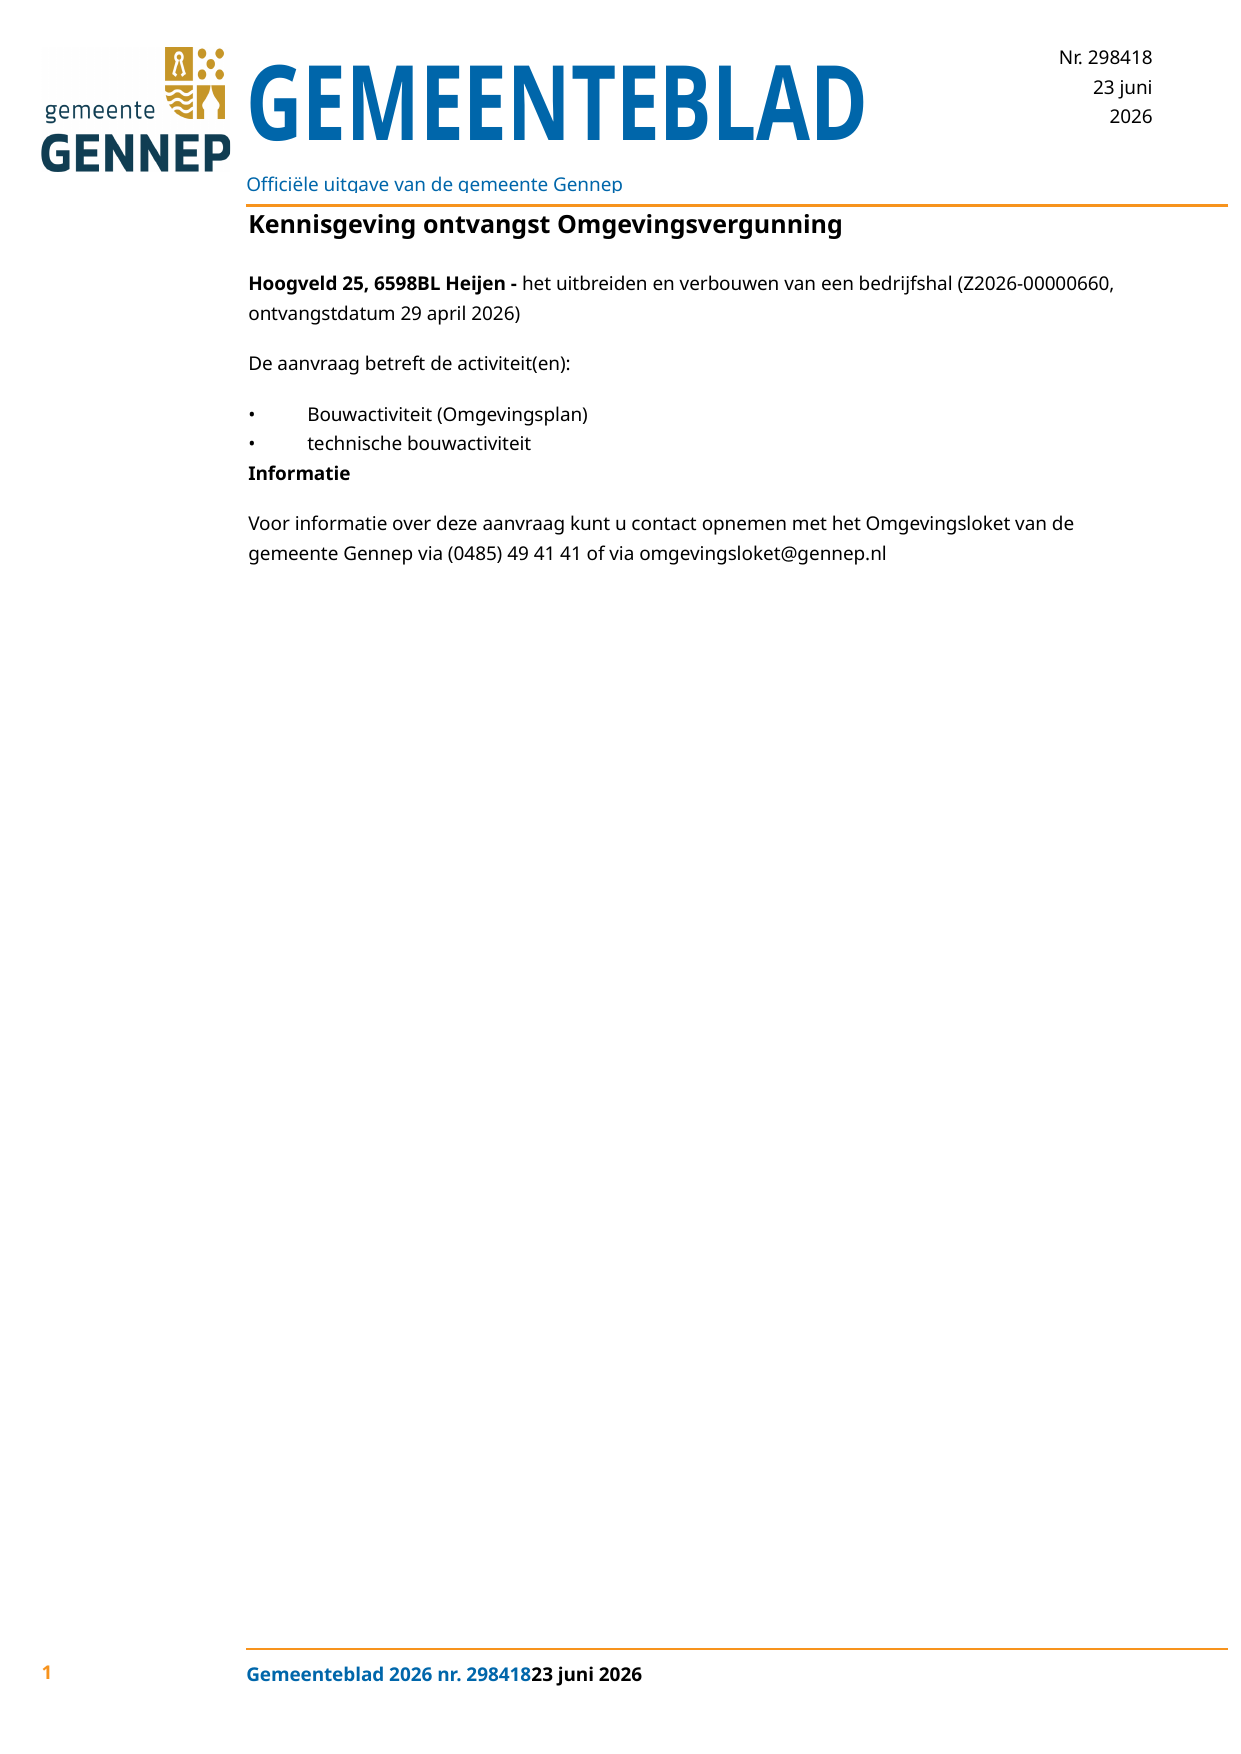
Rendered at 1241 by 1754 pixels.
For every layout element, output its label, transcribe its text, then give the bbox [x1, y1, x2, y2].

text Kennisgeving ontvangst Omgevingsvergunning [248, 207, 1152, 241]
text Informatie [248, 460, 1152, 486]
text Hoogveld 25, 6598BL Heijen - het uitbreiden en verbouwen van een bedrijfshal (Z2026-00000660, ontvangstdatum 29 april 2026) [248, 270, 1152, 326]
list Bouwactiviteit (Omgevingsplan) [248, 401, 1152, 426]
text De aanvraag betreft de activiteit(en): [248, 350, 1152, 376]
picture [41, 47, 231, 172]
text Voor informatie over deze aanvraag kunt u contact opnemen met het Omgevingsloket van de gemeente Gennep via (0485) 49 41 41 of via omgevingsloket@gennep.nl [248, 510, 1152, 566]
list technische bouwactiviteit [248, 430, 1152, 456]
